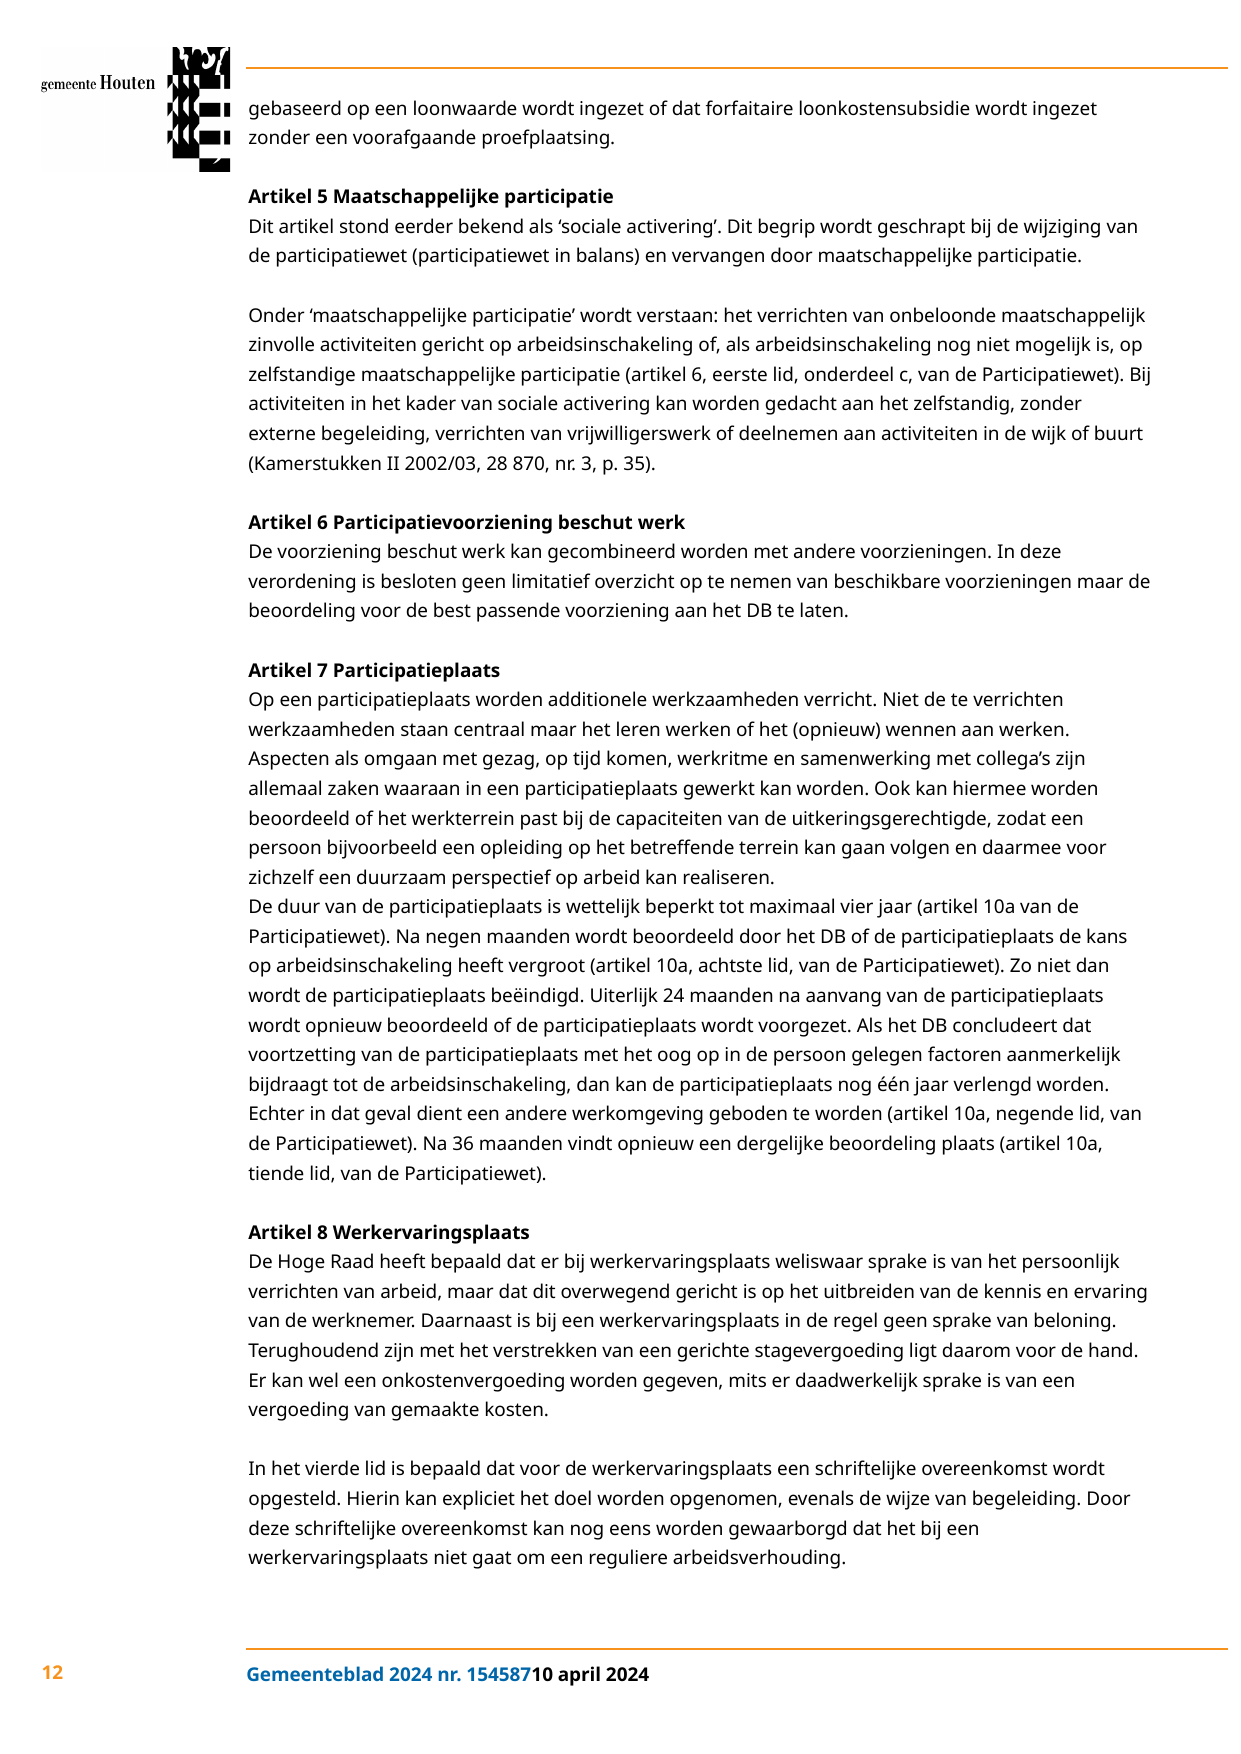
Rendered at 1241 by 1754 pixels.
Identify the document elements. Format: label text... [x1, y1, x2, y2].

text Artikel 8 Werkervaringsplaats [248, 1219, 1152, 1245]
text De voorziening beschut werk kan gecombineerd worden met andere voorzieningen. In deze verordening is besloten geen limitatief overzicht op te nemen van beschikbare voorzieningen maar de beoordeling voor de best passende voorziening aan het DB te laten. [248, 538, 1152, 623]
text Artikel 6 Participatievoorziening beschut werk [248, 509, 1152, 535]
text Onder ‘maatschappelijke participatie’ wordt verstaan: het verrichten van onbeloonde maatschappelijk zinvolle activiteiten gericht op arbeidsinschakeling of, als arbeidsinschakeling nog niet mogelijk is, op zelfstandige maatschappelijke participatie (artikel 6, eerste lid, onderdeel c, van de Participatiewet). Bij activiteiten in het kader van sociale activering kan worden gedacht aan het zelfstandig, zonder externe begeleiding, verrichten van vrijwilligerswerk of deelnemen aan activiteiten in de wijk of buurt (Kamerstukken II 2002/03, 28 870, nr. 3, p. 35). [248, 302, 1152, 476]
text Dit artikel stond eerder bekend als ‘sociale activering’. Dit begrip wordt geschrapt bij de wijziging van de participatiewet (participatiewet in balans) en vervangen door maatschappelijke participatie. [248, 213, 1152, 268]
text De Hoge Raad heeft bepaald dat er bij werkervaringsplaats weliswaar sprake is van het persoonlijk verrichten van arbeid, maar dat dit overwegend gericht is op het uitbreiden van de kennis en ervaring van de werknemer. Daarnaast is bij een werkervaringsplaats in de regel geen sprake van beloning. Terughoudend zijn met het verstrekken van een gerichte stagevergoeding ligt daarom voor de hand. Er kan wel een onkostenvergoeding worden gegeven, mits er daadwerkelijk sprake is van een vergoeding van gemaakte kosten. [248, 1248, 1152, 1422]
picture [41, 47, 231, 172]
text Artikel 7 Participatieplaats [248, 657, 1152, 683]
text Artikel 5 Maatschappelijke participatie [248, 183, 1152, 209]
text In het vierde lid is bepaald dat voor de werkervaringsplaats een schriftelijke overeenkomst wordt opgesteld. Hierin kan expliciet het doel worden opgenomen, evenals de wijze van begeleiding. Door deze schriftelijke overeenkomst kan nog eens worden gewaarborgd dat het bij een werkervaringsplaats niet gaat om een reguliere arbeidsverhouding. [248, 1456, 1152, 1570]
text gebaseerd op een loonwaarde wordt ingezet of dat forfaitaire loonkostensubsidie wordt ingezet zonder een voorafgaande proefplaatsing. [248, 95, 1152, 150]
text Op een participatieplaats worden additionele werkzaamheden verricht. Niet de te verrichten werkzaamheden staan centraal maar het leren werken of het (opnieuw) wennen aan werken. Aspecten als omgaan met gezag, op tijd komen, werkritme en samenwerking met collega’s zijn allemaal zaken waaraan in een participatieplaats gewerkt kan worden. Ook kan hiermee worden beoordeeld of het werkterrein past bij de capaciteiten van de uitkeringsgerechtigde, zodat een persoon bijvoorbeeld een opleiding op het betreffende terrein kan gaan volgen en daarmee voor zichzelf een duurzaam perspectief op arbeid kan realiseren. [248, 686, 1152, 890]
text De duur van de participatieplaats is wettelijk beperkt tot maximaal vier jaar (artikel 10a van de Participatiewet). Na negen maanden wordt beoordeeld door het DB of de participatieplaats de kans op arbeidsinschakeling heeft vergroot (artikel 10a, achtste lid, van de Participatiewet). Zo niet dan wordt de participatieplaats beëindigd. Uiterlijk 24 maanden na aanvang van de participatieplaats wordt opnieuw beoordeeld of de participatieplaats wordt voorgezet. Als het DB concludeert dat voortzetting van de participatieplaats met het oog op in de persoon gelegen factoren aanmerkelijk bijdraagt tot de arbeidsinschakeling, dan kan de participatieplaats nog één jaar verlengd worden. Echter in dat geval dient een andere werkomgeving geboden te worden (artikel 10a, negende lid, van de Participatiewet). Na 36 maanden vindt opnieuw een dergelijke beoordeling plaats (artikel 10a, tiende lid, van de Participatiewet). [248, 893, 1152, 1186]
